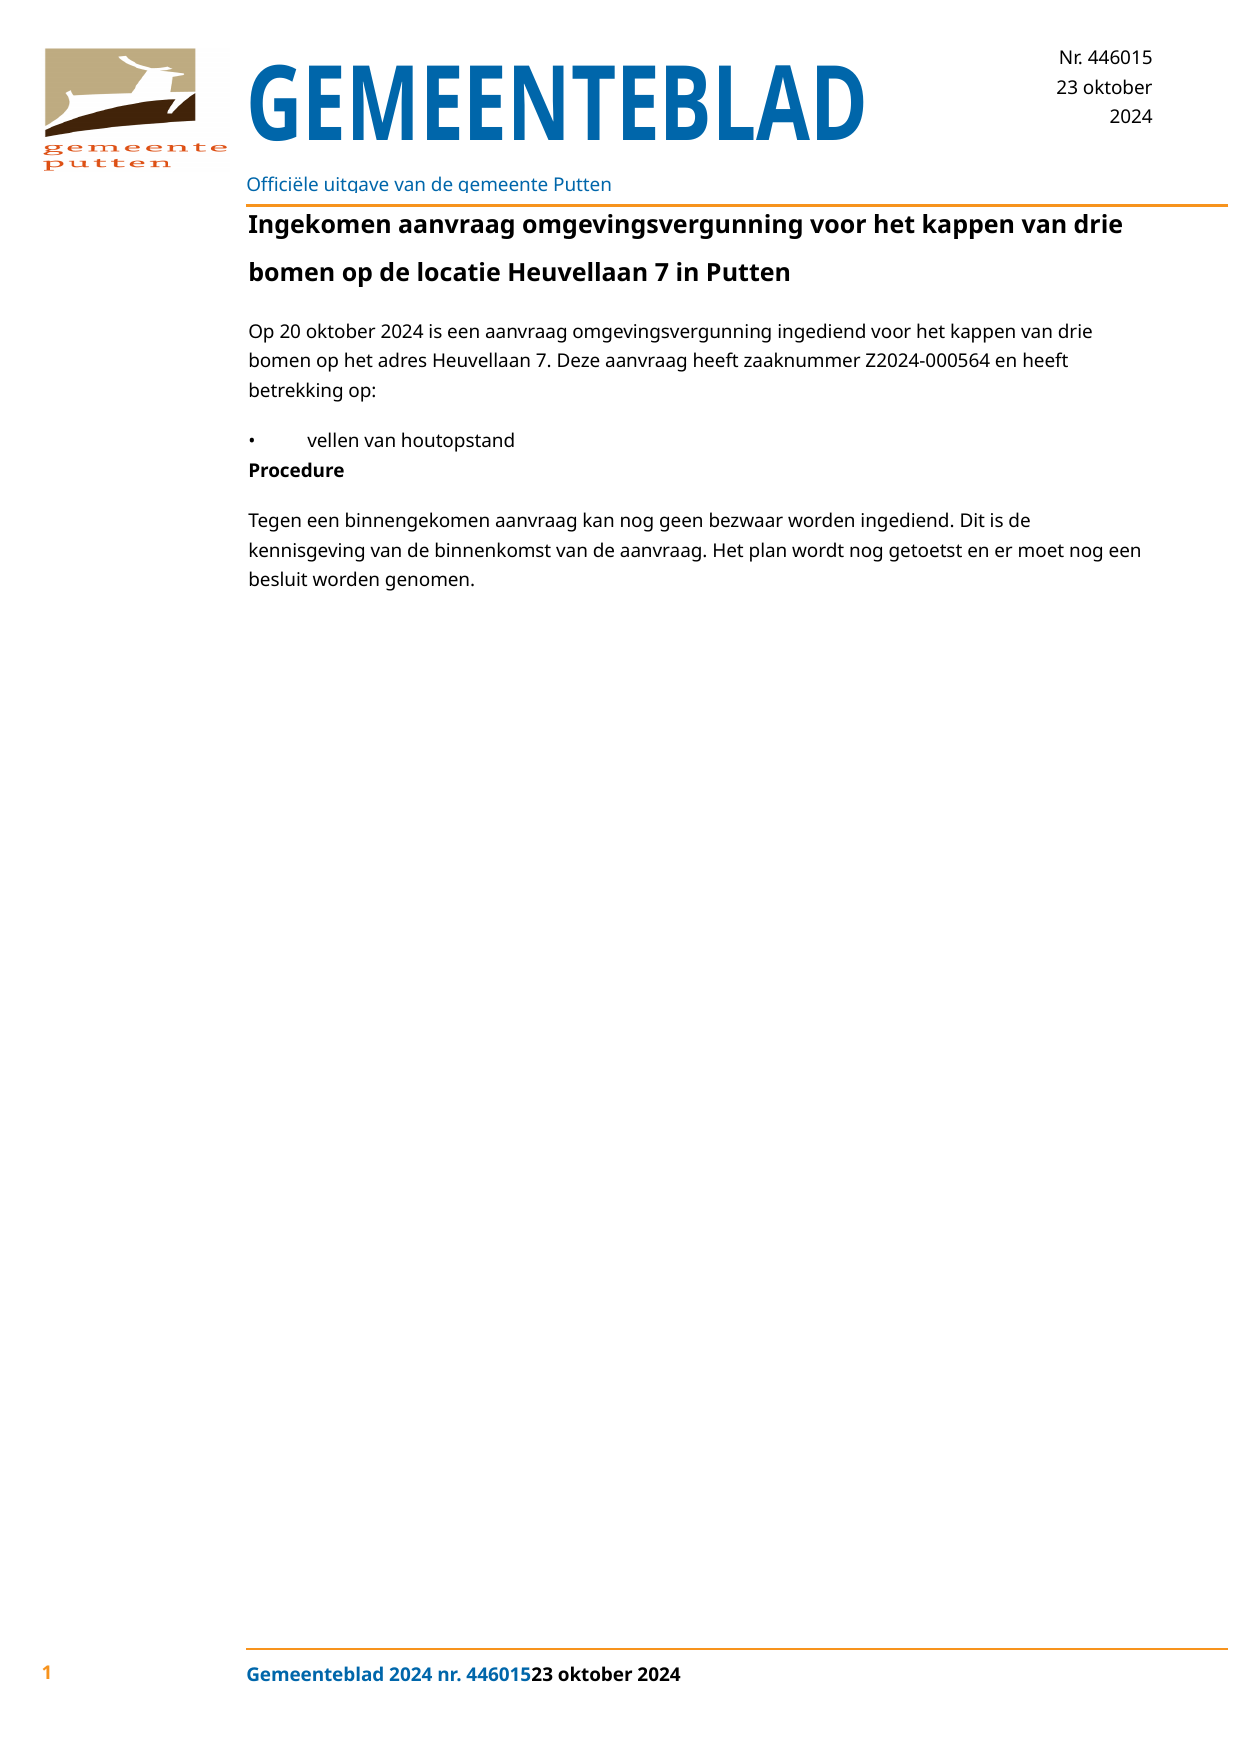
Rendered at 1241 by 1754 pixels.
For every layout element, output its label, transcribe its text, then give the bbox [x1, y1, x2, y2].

list vellen van houtopstand [248, 427, 1152, 453]
text Ingekomen aanvraag omgevingsvergunning voor het kappen van drie bomen op de locatie Heuvellaan 7 in Putten [248, 207, 1152, 288]
text Procedure [248, 457, 1152, 483]
text Op 20 oktober 2024 is een aanvraag omgevingsvergunning ingediend voor het kappen van drie bomen op het adres Heuvellaan 7. Deze aanvraag heeft zaaknummer Z2024-000564 en heeft betrekking op: [248, 318, 1152, 403]
text Tegen een binnengekomen aanvraag kan nog geen bezwaar worden ingediend. Dit is de kennisgeving van de binnenkomst van de aanvraag. Het plan wordt nog getoetst en er moet nog een besluit worden genomen. [248, 507, 1152, 592]
picture [41, 47, 231, 172]
